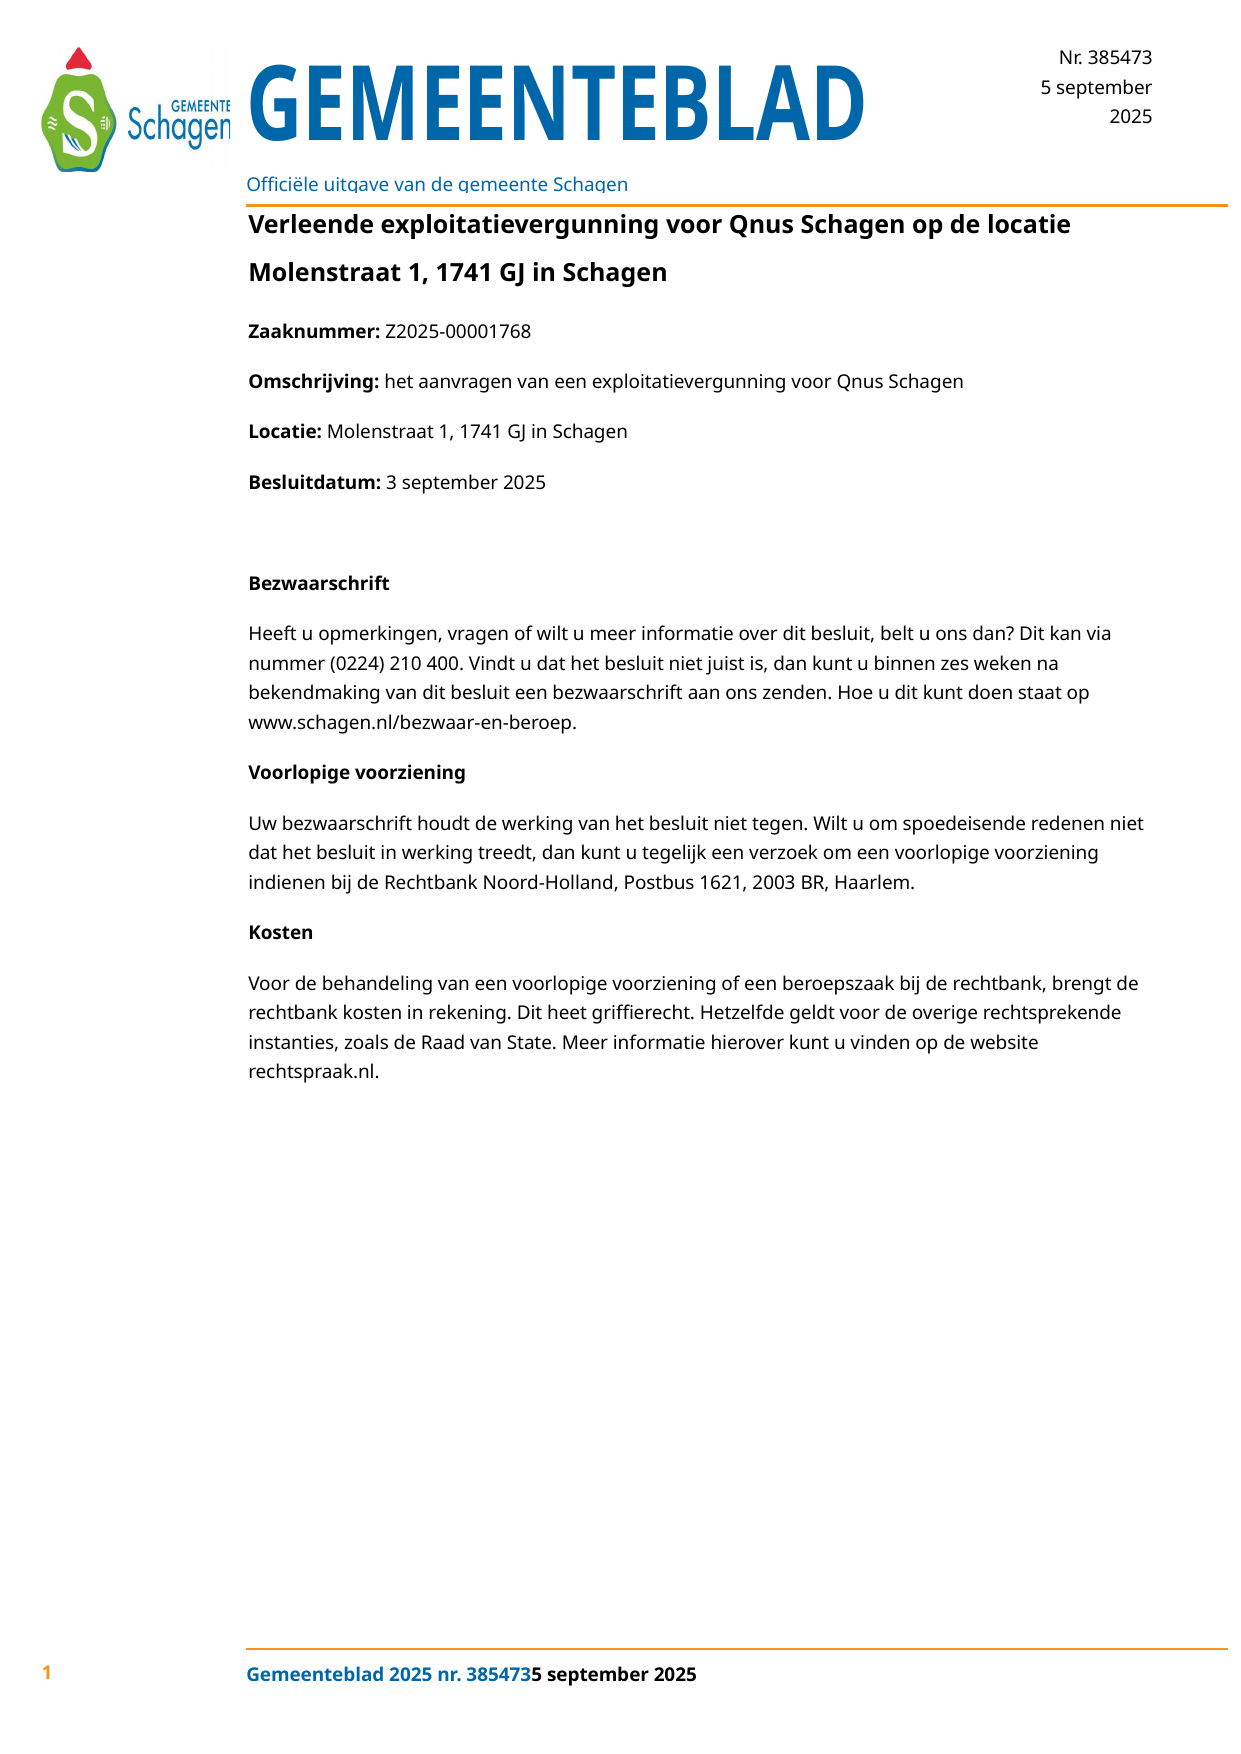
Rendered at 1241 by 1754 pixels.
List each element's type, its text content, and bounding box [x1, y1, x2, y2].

text Voor de behandeling van een voorlopige voorziening of een beroepszaak bij de rechtbank, brengt de rechtbank kosten in rekening. Dit heet griffierecht. Hetzelfde geldt voor de overige rechtsprekende instanties, zoals de Raad van State. Meer informatie hierover kunt u vinden op de website rechtspraak.nl. [248, 970, 1152, 1084]
text Verleende exploitatievergunning voor Qnus Schagen op de locatie Molenstraat 1, 1741 GJ in Schagen [248, 207, 1152, 288]
text Besluitdatum: 3 september 2025 [248, 469, 1152, 495]
text Bezwaarschrift [248, 570, 1152, 596]
text Uw bezwaarschrift houdt de werking van het besluit niet tegen. Wilt u om spoedeisende redenen niet dat het besluit in werking treedt, dan kunt u tegelijk een verzoek om een voorlopige voorziening indienen bij de Rechtbank Noord-Holland, Postbus 1621, 2003 BR, Haarlem. [248, 810, 1152, 895]
picture [41, 47, 231, 172]
text Omschrijving: het aanvragen van een exploitatievergunning voor Qnus Schagen [248, 368, 1152, 394]
text Locatie: Molenstraat 1, 1741 GJ in Schagen [248, 419, 1152, 444]
text Voorlopige voorziening [248, 759, 1152, 785]
text Zaaknummer: Z2025-00001768 [248, 318, 1152, 344]
text Kosten [248, 919, 1152, 945]
text Heeft u opmerkingen, vragen of wilt u meer informatie over dit besluit, belt u ons dan? Dit kan via nummer (0224) 210 400. Vindt u dat het besluit niet juist is, dan kunt u binnen zes weken na bekendmaking van dit besluit een bezwaarschrift aan ons zenden. Hoe u dit kunt doen staat op www.schagen.nl/bezwaar-en-beroep. [248, 620, 1152, 735]
